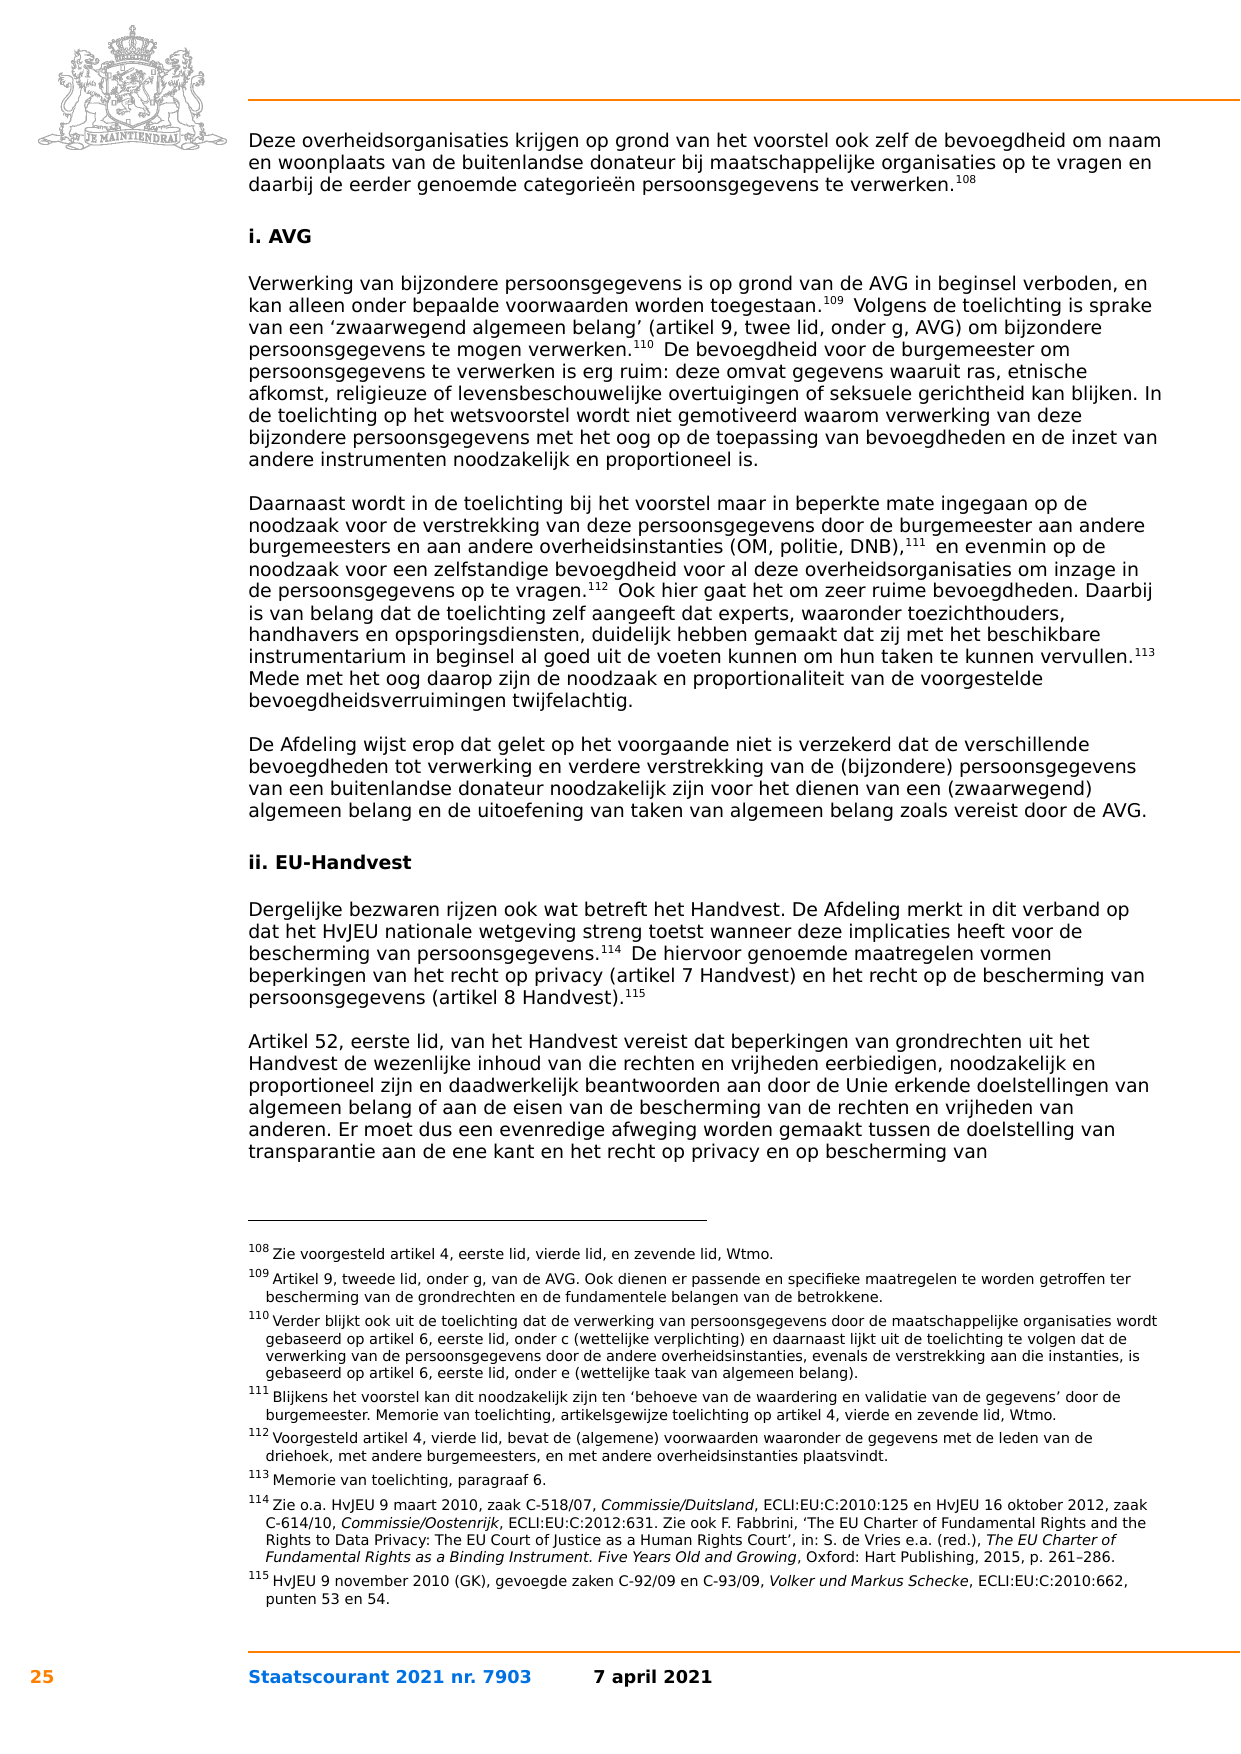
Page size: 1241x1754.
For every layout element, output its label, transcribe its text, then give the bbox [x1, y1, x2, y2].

text Dergelijke bezwaren rijzen ook wat betreft het Handvest. De Afdeling merkt in dit verband op dat het HvJEU nationale wetgeving streng toetst wanneer deze implicaties heeft voor de bescherming van persoonsgegevens. De hiervoor genoemde maatregelen vormen beperkingen van het recht op privacy (artikel 7 Handvest) en het recht op de bescherming van persoonsgegevens (artikel 8 Handvest). [248, 899, 1163, 1009]
text Verwerking van bijzondere persoonsgegevens is op grond van de AVG in beginsel verboden, en kan alleen onder bepaalde voorwaarden worden toegestaan. Volgens de toelichting is sprake van een ‘zwaarwegend algemeen belang’ (artikel 9, twee lid, onder g, AVG) om bijzondere persoonsgegevens te mogen verwerken. De bevoegdheid voor de burgemeester om persoonsgegevens te verwerken is erg ruim: deze omvat gegevens waaruit ras, etnische afkomst, religieuze of levensbeschouwelijke overtuigingen of seksuele gerichtheid kan blijken. In de toelichting op het wetsvoorstel wordt niet gemotiveerd waarom verwerking van deze bijzondere persoonsgegevens met het oog op de toepassing van bevoegdheden en de inzet van andere instrumenten noodzakelijk en proportioneel is. [248, 273, 1163, 471]
text De Afdeling wijst erop dat gelet op het voorgaande niet is verzekerd dat de verschillende bevoegdheden tot verwerking en verdere verstrekking van de (bijzondere) persoonsgegevens van een buitenlandse donateur noodzakelijk zijn voor het dienen van een (zwaarwegend) algemeen belang en de uitoefening van taken van algemeen belang zoals vereist door de AVG. [248, 734, 1163, 822]
text Voorgesteld artikel 4, vierde lid, bevat de (algemene) voorwaarden waaronder de gegevens met de leden van de driehoek, met andere burgemeesters, en met andere overheidsinstanties plaatsvindt. [248, 1426, 1163, 1465]
text Verder blijkt ook uit de toelichting dat de verwerking van persoonsgegevens door de maatschappelijke organisaties wordt gebaseerd op artikel 6, eerste lid, onder c (wettelijke verplichting) en daarnaast lijkt uit de toelichting te volgen dat de verwerking van de persoonsgegevens door de andere overheidsinstanties, evenals de verstrekking aan die instanties, is gebaseerd op artikel 6, eerste lid, onder e (wettelijke taak van algemeen belang). [248, 1309, 1163, 1382]
text Daarnaast wordt in de toelichting bij het voorstel maar in beperkte mate ingegaan op de noodzaak voor de verstrekking van deze persoonsgegevens door de burgemeester aan andere burgemeesters en aan andere overheidsinstanties (OM, politie, DNB), en evenmin op de noodzaak voor een zelfstandige bevoegdheid voor al deze overheidsorganisaties om inzage in de persoonsgegevens op te vragen. Ook hier gaat het om zeer ruime bevoegdheden. Daarbij is van belang dat de toelichting zelf aangeeft dat experts, waaronder toezichthouders, handhavers en opsporingsdiensten, duidelijk hebben gemaakt dat zij met het beschikbare instrumentarium in beginsel al goed uit de voeten kunnen om hun taken te kunnen vervullen. Mede met het oog daarop zijn de noodzaak en proportionaliteit van de voorgestelde bevoegdheidsverruimingen twijfelachtig. [248, 492, 1163, 712]
subtitle ii. EU-Handvest [248, 852, 1163, 874]
text Deze overheidsorganisaties krijgen op grond van het voorstel ook zelf de bevoegdheid om naam en woonplaats van de buitenlandse donateur bij maatschappelijke organisaties op te vragen en daarbij de eerder genoemde categorieën persoonsgegevens te verwerken. [248, 130, 1163, 196]
text HvJEU 9 november 2010 (GK), gevoegde zaken C-92/09 en C-93/09, Volker und Markus Schecke, ECLI:EU:C:2010:662, punten 53 en 54. [248, 1569, 1163, 1608]
text Blijkens het voorstel kan dit noodzakelijk zijn ten ‘behoeve van de waardering en validatie van de gegevens’ door de burgemeester. Memorie van toelichting, artikelsgewijze toelichting op artikel 4, vierde en zevende lid, Wtmo. [248, 1384, 1163, 1423]
text Zie voorgesteld artikel 4, eerste lid, vierde lid, en zevende lid, Wtmo. [248, 1242, 1163, 1264]
subtitle i. AVG [248, 226, 1163, 248]
picture [38, 25, 227, 150]
text Artikel 52, eerste lid, van het Handvest vereist dat beperkingen van grondrechten uit het Handvest de wezenlijke inhoud van die rechten en vrijheden eerbiedigen, noodzakelijk en proportioneel zijn en daadwerkelijk beantwoorden aan door de Unie erkende doelstellingen van algemeen belang of aan de eisen van de bescherming van de rechten en vrijheden van anderen. Er moet dus een evenredige afweging worden gemaakt tussen de doelstelling van transparantie aan de ene kant en het recht op privacy en op bescherming van [248, 1031, 1163, 1163]
text Zie o.a. HvJEU 9 maart 2010, zaak C-518/07, Commissie/Duitsland, ECLI:EU:C:2010:125 en HvJEU 16 oktober 2012, zaak C-614/10, Commissie/Oostenrijk, ECLI:EU:C:2012:631. Zie ook F. Fabbrini, ‘The EU Charter of Fundamental Rights and the Rights to Data Privacy: The EU Court of Justice as a Human Rights Court’, in: S. de Vries e.a. (red.), The EU Charter of Fundamental Rights as a Binding Instrument. Five Years Old and Growing, Oxford: Hart Publishing, 2015, p. 261–286. [248, 1493, 1163, 1566]
text Artikel 9, tweede lid, onder g, van de AVG. Ook dienen er passende en specifieke maatregelen te worden getroffen ter bescherming van de grondrechten en de fundamentele belangen van de betrokkene. [248, 1267, 1163, 1306]
text Memorie van toelichting, paragraaf 6. [248, 1468, 1163, 1490]
